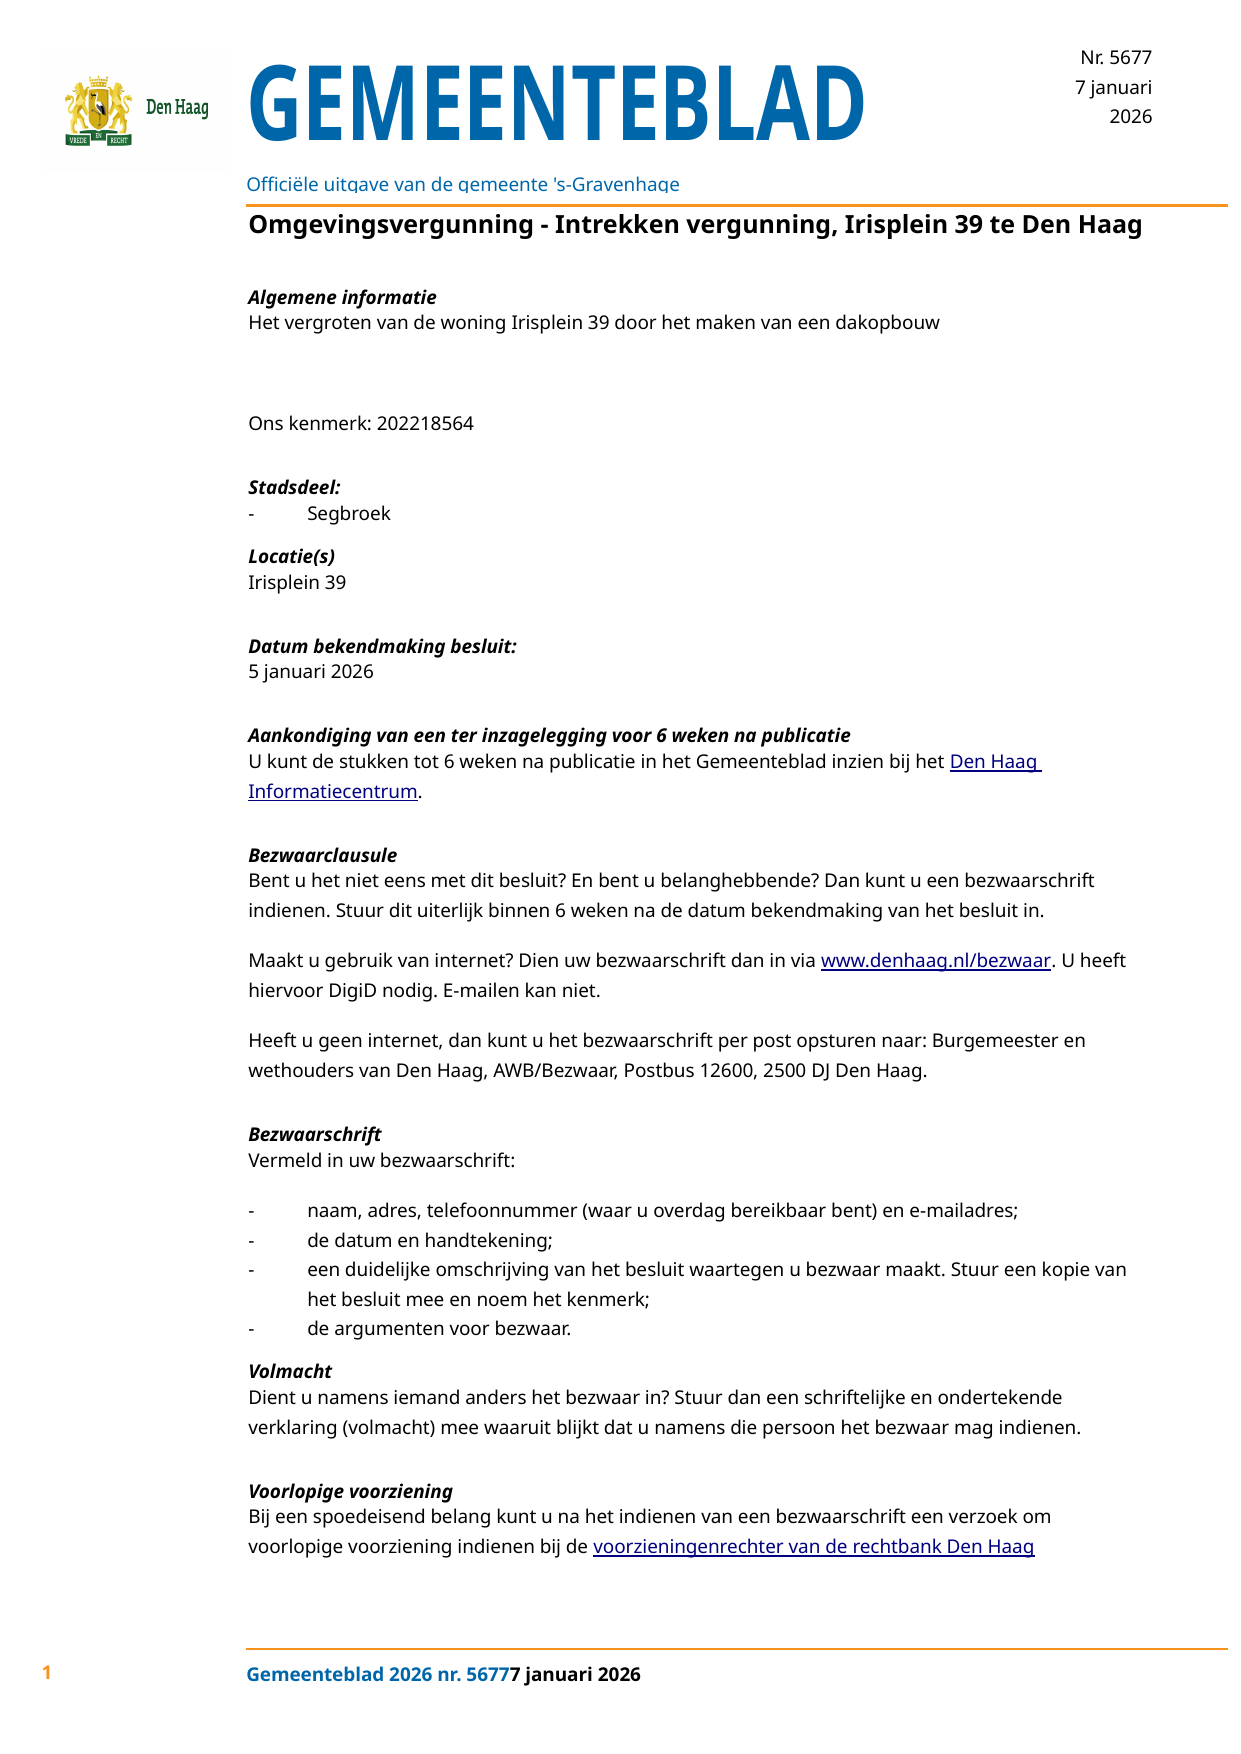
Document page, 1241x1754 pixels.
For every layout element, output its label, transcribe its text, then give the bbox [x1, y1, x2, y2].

text Omgevingsvergunning - Intrekken vergunning, Irisplein 39 te Den Haag [248, 207, 1152, 241]
list de datum en handtekening; [248, 1227, 1152, 1253]
text Aankondiging van een ter inzagelegging voor 6 weken na publicatie [248, 723, 1152, 748]
text Heeft u geen internet, dan kunt u het bezwaarschrift per post opsturen naar: Burgemeester en wethouders van Den Haag, AWB/Bezwaar, Postbus 12600, 2500 DJ Den Haag. [248, 1028, 1152, 1083]
text Bij een spoedeisend belang kunt u na het indienen van een bezwaarschrift een verzoek om voorlopige voorziening indienen bij de voorzieningenrechter van de rechtbank Den Haag [248, 1504, 1152, 1559]
list naam, adres, telefoonnummer (waar u overdag bereikbaar bent) en e-mailadres; [248, 1197, 1152, 1223]
text Volmacht [248, 1359, 1152, 1384]
text Irisplein 39 [248, 569, 1152, 595]
text Dient u namens iemand anders het bezwaar in? Stuur dan een schriftelijke en ondertekende verklaring (volmacht) mee waaruit blijkt dat u namens die persoon het bezwaar mag indienen. [248, 1384, 1152, 1440]
text Datum bekendmaking besluit: [248, 633, 1152, 659]
text Algemene informatie [248, 284, 1152, 309]
picture [41, 47, 231, 172]
text U kunt de stukken tot 6 weken na publicatie in het Gemeenteblad inzien bij het Den Haag Informatiecentrum. [248, 748, 1152, 804]
text Bezwaarclausule [248, 842, 1152, 868]
text Bent u het niet eens met dit besluit? En bent u belanghebbende? Dan kunt u een bezwaarschrift indienen. Stuur dit uiterlijk binnen 6 weken na de datum bekendmaking van het besluit in. [248, 868, 1152, 923]
text Ons kenmerk: 202218564 [248, 410, 1152, 436]
list een duidelijke omschrijving van het besluit waartegen u bezwaar maakt. Stuur een kopie van het besluit mee en noem het kenmerk; [248, 1256, 1152, 1312]
text Het vergroten van de woning Irisplein 39 door het maken van een dakopbouw [248, 309, 1152, 335]
list Segbroek [248, 500, 1152, 526]
text Bezwaarschrift [248, 1121, 1152, 1147]
text Vermeld in uw bezwaarschrift: [248, 1147, 1152, 1173]
text Stadsdeel: [248, 474, 1152, 500]
text 5 januari 2026 [248, 659, 1152, 684]
text Maakt u gebruik van internet? Dien uw bezwaarschrift dan in via www.denhaag.nl/bezwaar. U heeft hiervoor DigiD nodig. E-mailen kan niet. [248, 948, 1152, 1003]
text Locatie(s) [248, 543, 1152, 569]
text Voorlopige voorziening [248, 1478, 1152, 1504]
list de argumenten voor bezwaar. [248, 1316, 1152, 1341]
